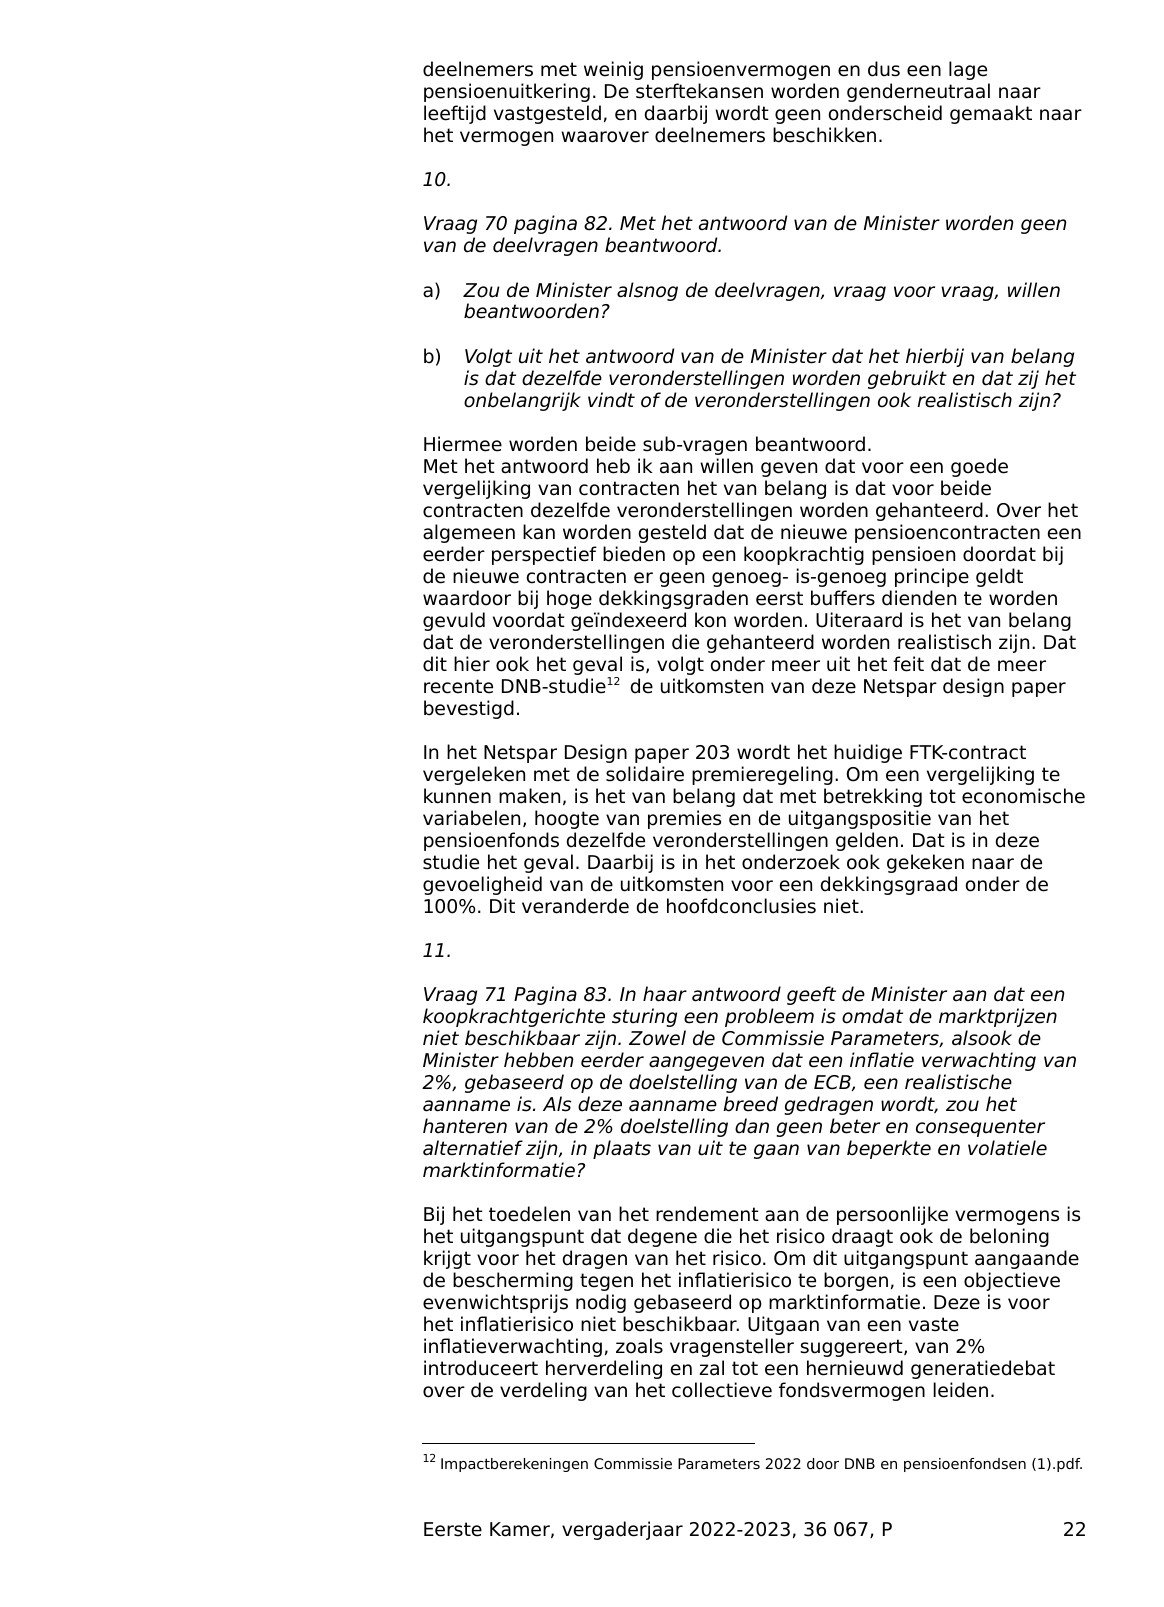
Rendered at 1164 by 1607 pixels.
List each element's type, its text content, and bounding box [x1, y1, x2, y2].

text Impactberekeningen Commissie Parameters 2022 door DNB en pensioenfondsen (1).pdf. [422, 1452, 1087, 1474]
text a) Zou de Minister alsnog de deelvragen, vraag voor vraag, willen beantwoorden? [422, 279, 1087, 323]
text deelnemers met weinig pensioenvermogen en dus een lage pensioenuitkering. De sterftekansen worden genderneutraal naar leeftijd vastgesteld, en daarbij wordt geen onderscheid gemaakt naar het vermogen waarover deelnemers beschikken. [422, 59, 1087, 147]
text Hiermee worden beide sub-vragen beantwoord. [422, 434, 1087, 456]
text In het Netspar Design paper 203 wordt het huidige FTK-contract vergeleken met de solidaire premieregeling. Om een vergelijking te kunnen maken, is het van belang dat met betrekking tot economische variabelen, hoogte van premies en de uitgangspositie van het pensioenfonds dezelfde veronderstellingen gelden. Dat is in deze studie het geval. Daarbij is in het onderzoek ook gekeken naar de gevoeligheid van de uitkomsten voor een dekkingsgraad onder de 100%. Dit veranderde de hoofdconclusies niet. [422, 742, 1087, 917]
text Bij het toedelen van het rendement aan de persoonlijke vermogens is het uitgangspunt dat degene die het risico draagt ook de beloning krijgt voor het dragen van het risico. Om dit uitgangspunt aangaande de bescherming tegen het inflatierisico te borgen, is een objectieve evenwichtsprijs nodig gebaseerd op marktinformatie. Deze is voor het inflatierisico niet beschikbaar. Uitgaan van een vaste inflatieverwachting, zoals vragensteller suggereert, van 2% introduceert herverdeling en zal tot een hernieuwd generatiedebat over de verdeling van het collectieve fondsvermogen leiden. [422, 1204, 1087, 1402]
text Vraag 70 pagina 82. Met het antwoord van de Minister worden geen van de deelvragen beantwoord. [422, 213, 1087, 257]
subtitle 11. [422, 940, 1087, 962]
subtitle 10. [422, 169, 1087, 191]
text Vraag 71 Pagina 83. In haar antwoord geeft de Minister aan dat een koopkrachtgerichte sturing een probleem is omdat de marktprijzen niet beschikbaar zijn. Zowel de Commissie Parameters, alsook de Minister hebben eerder aangegeven dat een inflatie verwachting van 2%, gebaseerd op de doelstelling van de ECB, een realistische aanname is. Als deze aanname breed gedragen wordt, zou het hanteren van de 2% doelstelling dan geen beter en consequenter alternatief zijn, in plaats van uit te gaan van beperkte en volatiele marktinformatie? [422, 984, 1087, 1182]
text b) Volgt uit het antwoord van de Minister dat het hierbij van belang is dat dezelfde veronderstellingen worden gebruikt en dat zij het onbelangrijk vindt of de veronderstellingen ook realistisch zijn? [422, 346, 1087, 412]
text Met het antwoord heb ik aan willen geven dat voor een goede vergelijking van contracten het van belang is dat voor beide contracten dezelfde veronderstellingen worden gehanteerd. Over het algemeen kan worden gesteld dat de nieuwe pensioencontracten een eerder perspectief bieden op een koopkrachtig pensioen doordat bij de nieuwe contracten er geen genoeg- is-genoeg principe geldt waardoor bij hoge dekkingsgraden eerst buffers dienden te worden gevuld voordat geïndexeerd kon worden. Uiteraard is het van belang dat de veronderstellingen die gehanteerd worden realistisch zijn. Dat dit hier ook het geval is, volgt onder meer uit het feit dat de meer recente DNB-studie de uitkomsten van deze Netspar design paper bevestigd. [422, 456, 1087, 719]
